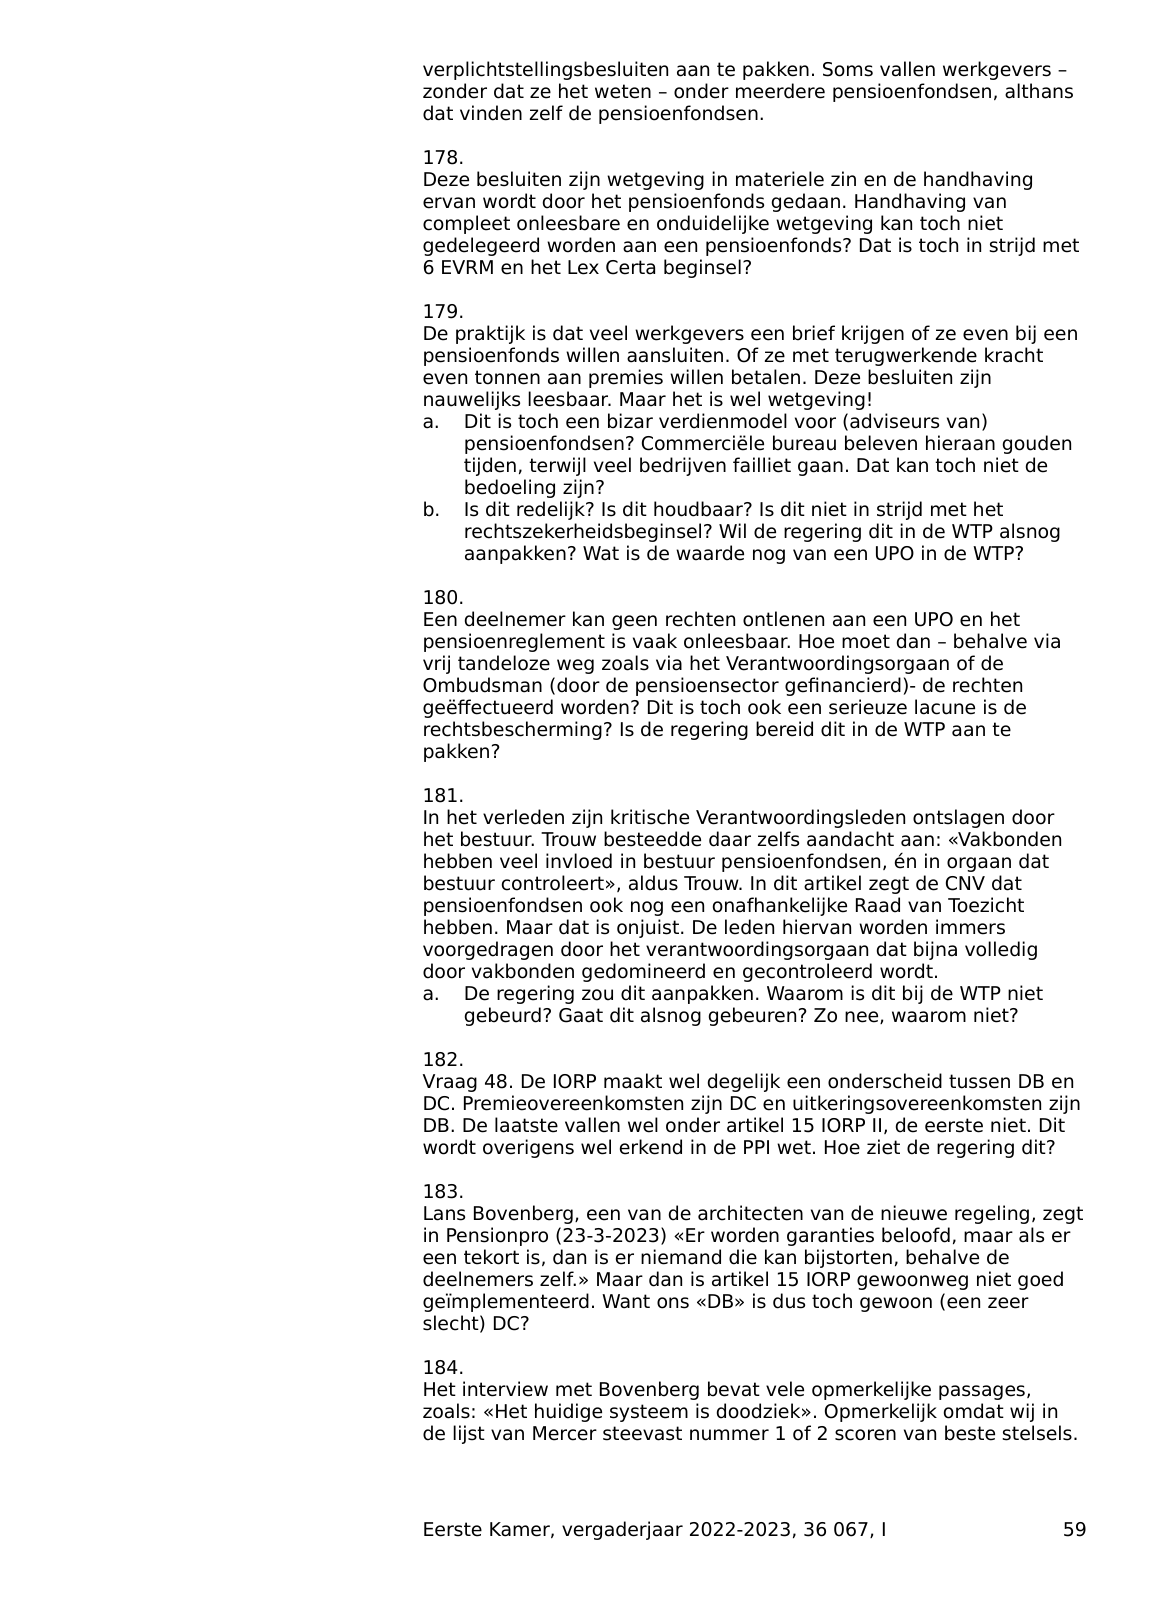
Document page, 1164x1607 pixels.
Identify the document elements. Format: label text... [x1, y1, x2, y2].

text Een deelnemer kan geen rechten ontlenen aan een UPO en het pensioenreglement is vaak onleesbaar. Hoe moet dan – behalve via vrij tandeloze weg zoals via het Verantwoordingsorgaan of de Ombudsman (door de pensioensector gefinancierd)- de rechten geëffectueerd worden? Dit is toch ook een serieuze lacune is de rechtsbescherming? Is de regering bereid dit in de WTP aan te pakken? [422, 609, 1087, 763]
text 180. [422, 587, 1087, 609]
text 182. [422, 1049, 1087, 1071]
text De praktijk is dat veel werkgevers een brief krijgen of ze even bij een pensioenfonds willen aansluiten. Of ze met terugwerkende kracht even tonnen aan premies willen betalen. Deze besluiten zijn nauwelijks leesbaar. Maar het is wel wetgeving! [422, 323, 1087, 411]
text Deze besluiten zijn wetgeving in materiele zin en de handhaving ervan wordt door het pensioenfonds gedaan. Handhaving van compleet onleesbare en onduidelijke wetgeving kan toch niet gedelegeerd worden aan een pensioenfonds? Dat is toch in strijd met 6 EVRM en het Lex Certa beginsel? [422, 169, 1087, 279]
text 184. [422, 1357, 1087, 1379]
text Vraag 48. De IORP maakt wel degelijk een onderscheid tussen DB en DC. Premieovereenkomsten zijn DC en uitkeringsovereenkomsten zijn DB. De laatste vallen wel onder artikel 15 IORP II, de eerste niet. Dit wordt overigens wel erkend in de PPI wet. Hoe ziet de regering dit? [422, 1071, 1087, 1159]
text Lans Bovenberg, een van de architecten van de nieuwe regeling, zegt in Pensionpro (23-3-2023) «Er worden garanties beloofd, maar als er een tekort is, dan is er niemand die kan bijstorten, behalve de deelnemers zelf.» Maar dan is artikel 15 IORP gewoonweg niet goed geïmplementeerd. Want ons «DB» is dus toch gewoon (een zeer slecht) DC? [422, 1203, 1087, 1335]
text Het interview met Bovenberg bevat vele opmerkelijke passages, zoals: «Het huidige systeem is doodziek». Opmerkelijk omdat wij in de lijst van Mercer steevast nummer 1 of 2 scoren van beste stelsels. [422, 1379, 1087, 1445]
text 183. [422, 1181, 1087, 1203]
text 181. [422, 785, 1087, 807]
text verplichtstellingsbesluiten aan te pakken. Soms vallen werkgevers – zonder dat ze het weten – onder meerdere pensioenfondsen, althans dat vinden zelf de pensioenfondsen. [422, 59, 1087, 125]
text In het verleden zijn kritische Verantwoordingsleden ontslagen door het bestuur. Trouw besteedde daar zelfs aandacht aan: «Vakbonden hebben veel invloed in bestuur pensioenfondsen, én in orgaan dat bestuur controleert», aldus Trouw. In dit artikel zegt de CNV dat pensioenfondsen ook nog een onafhankelijke Raad van Toezicht hebben. Maar dat is onjuist. De leden hiervan worden immers voorgedragen door het verantwoordingsorgaan dat bijna volledig door vakbonden gedomineerd en gecontroleerd wordt. [422, 807, 1087, 983]
text 179. [422, 301, 1087, 323]
text b. Is dit redelijk? Is dit houdbaar? Is dit niet in strijd met het rechtszekerheidsbeginsel? Wil de regering dit in de WTP alsnog aanpakken? Wat is de waarde nog van een UPO in de WTP? [422, 499, 1087, 565]
text 178. [422, 147, 1087, 169]
text a. Dit is toch een bizar verdienmodel voor (adviseurs van) pensioenfondsen? Commerciële bureau beleven hieraan gouden tijden, terwijl veel bedrijven failliet gaan. Dat kan toch niet de bedoeling zijn? [422, 411, 1087, 499]
text a. De regering zou dit aanpakken. Waarom is dit bij de WTP niet gebeurd? Gaat dit alsnog gebeuren? Zo nee, waarom niet? [422, 983, 1087, 1027]
